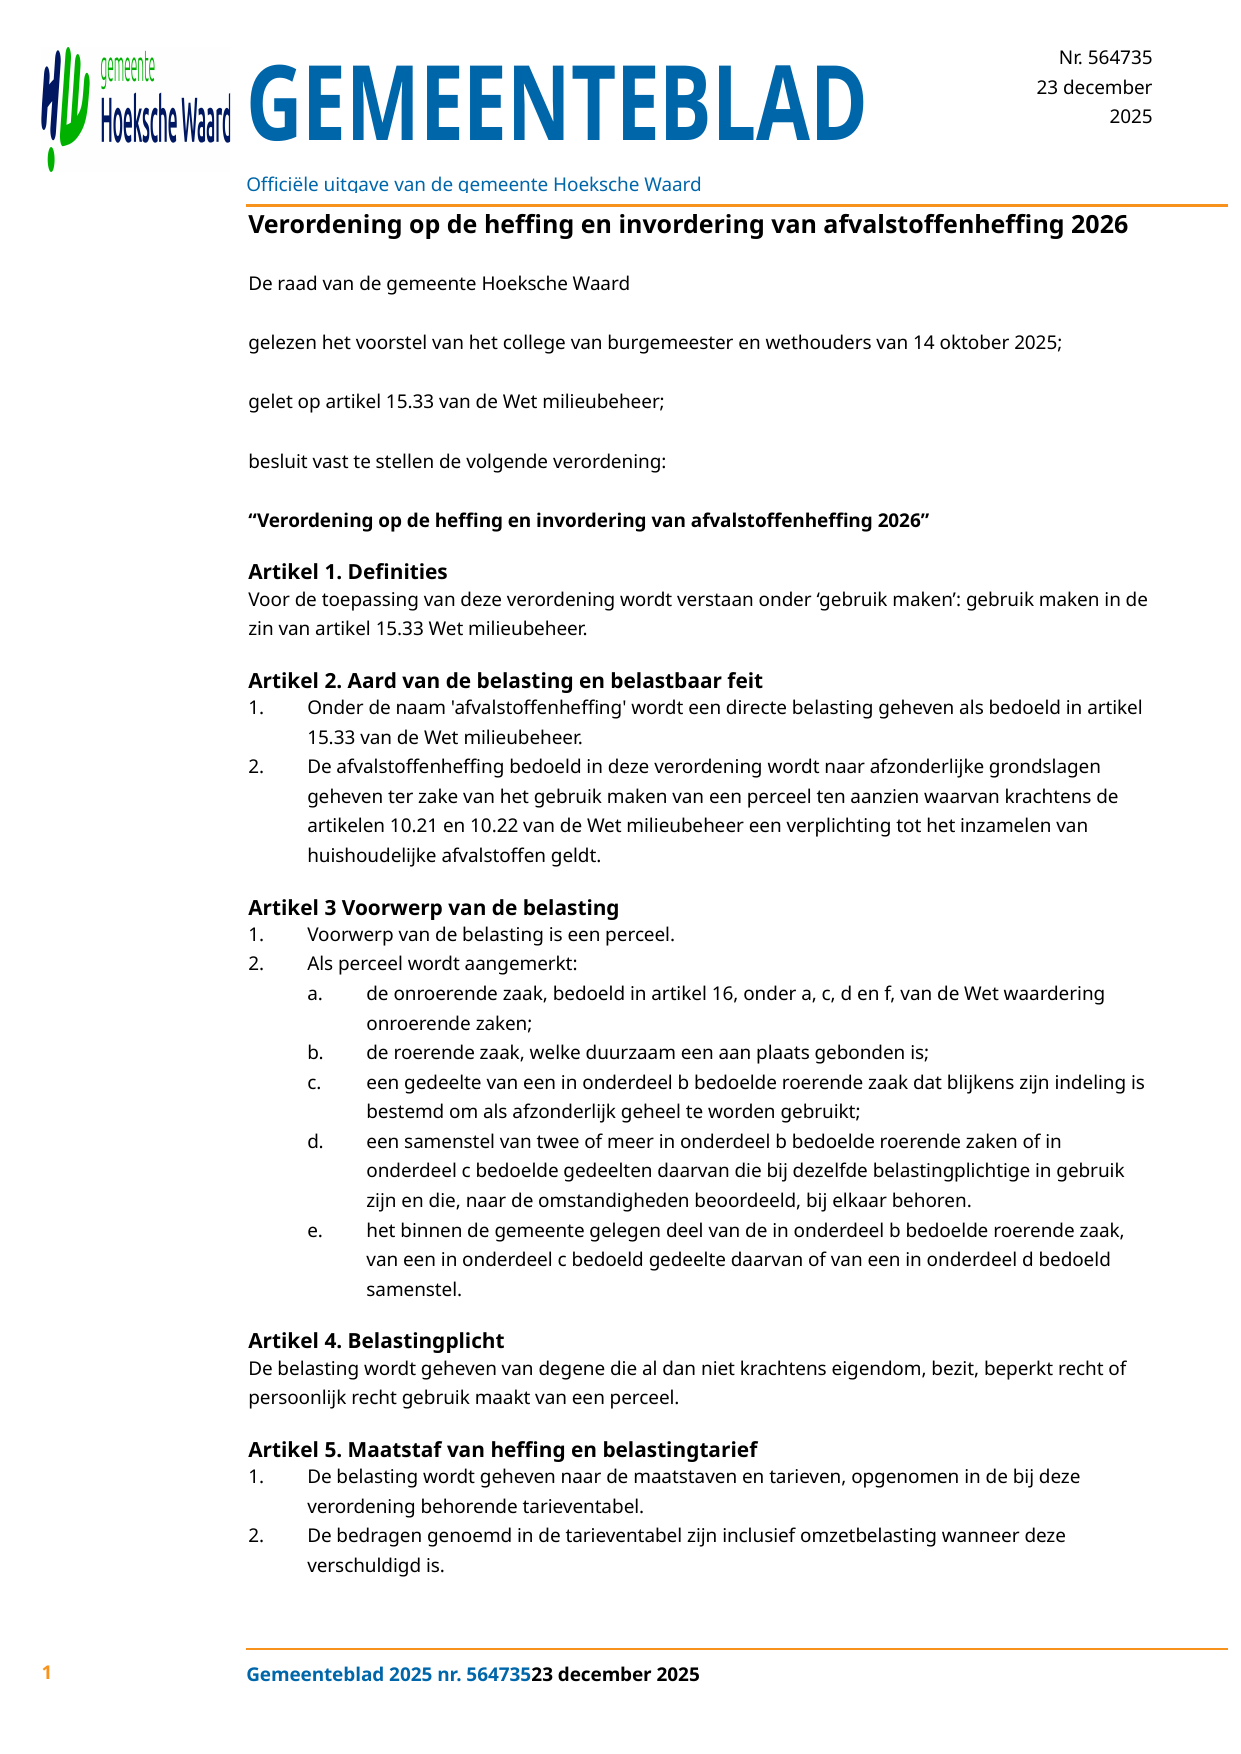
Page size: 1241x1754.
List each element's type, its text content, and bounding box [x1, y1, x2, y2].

text Artikel 2. Aard van de belasting en belastbaar feit [248, 666, 1152, 694]
text besluit vast te stellen de volgende verordening: [248, 448, 1152, 473]
picture [41, 47, 231, 172]
text Artikel 3 Voorwerp van de belasting [248, 893, 1152, 921]
text De belasting wordt geheven van degene die al dan niet krachtens eigendom, bezit, beperkt recht of persoonlijk recht gebruik maakt van een perceel. [248, 1355, 1152, 1410]
list Als perceel wordt aangemerkt: [248, 951, 1152, 976]
text gelezen het voorstel van het college van burgemeester en wethouders van 14 oktober 2025; [248, 329, 1152, 355]
list de roerende zaak, welke duurzaam een aan plaats gebonden is; [307, 1039, 1152, 1065]
text De raad van de gemeente Hoeksche Waard [248, 270, 1152, 296]
list een samenstel van twee of meer in onderdeel b bedoelde roerende zaken of in onderdeel c bedoelde gedeelten daarvan die bij dezelfde belastingplichtige in gebruik zijn en die, naar de omstandigheden beoordeeld, bij elkaar behoren. [307, 1128, 1152, 1213]
list Voorwerp van de belasting is een perceel. [248, 921, 1152, 947]
list de onroerende zaak, bedoeld in artikel 16, onder a, c, d en f, van de Wet waardering onroerende zaken; [307, 980, 1152, 1036]
list De bedragen genoemd in de tarieventabel zijn inclusief omzetbelasting wanneer deze verschuldigd is. [248, 1522, 1152, 1578]
text Artikel 4. Belastingplicht [248, 1326, 1152, 1355]
text Verordening op de heffing en invordering van afvalstoffenheffing 2026 [248, 207, 1152, 241]
list De belasting wordt geheven naar de maatstaven en tarieven, opgenomen in de bij deze verordening behorende tarieventabel. [248, 1463, 1152, 1519]
list De afvalstoffenheffing bedoeld in deze verordening wordt naar afzonderlijke grondslagen geheven ter zake van het gebruik maken van een perceel ten aanzien waarvan krachtens de artikelen 10.21 en 10.22 van de Wet milieubeheer een verplichting tot het inzamelen van huishoudelijke afvalstoffen geldt. [248, 753, 1152, 868]
list het binnen de gemeente gelegen deel van de in onderdeel b bedoelde roerende zaak, van een in onderdeel c bedoeld gedeelte daarvan of van een in onderdeel d bedoeld samenstel. [307, 1217, 1152, 1302]
text Voor de toepassing van deze verordening wordt verstaan onder ‘gebruik maken’: gebruik maken in de zin van artikel 15.33 Wet milieubeheer. [248, 586, 1152, 641]
list een gedeelte van een in onderdeel b bedoelde roerende zaak dat blijkens zijn indeling is bestemd om als afzonderlijk geheel te worden gebruikt; [307, 1069, 1152, 1124]
text Artikel 1. Definities [248, 557, 1152, 586]
text “Verordening op de heffing en invordering van afvalstoffenheffing 2026” [248, 507, 1152, 533]
text gelet op artikel 15.33 van de Wet milieubeheer; [248, 389, 1152, 414]
text Artikel 5. Maatstaf van heffing en belastingtarief [248, 1435, 1152, 1463]
list Onder de naam 'afvalstoffenheffing' wordt een directe belasting geheven als bedoeld in artikel 15.33 van de Wet milieubeheer. [248, 694, 1152, 749]
